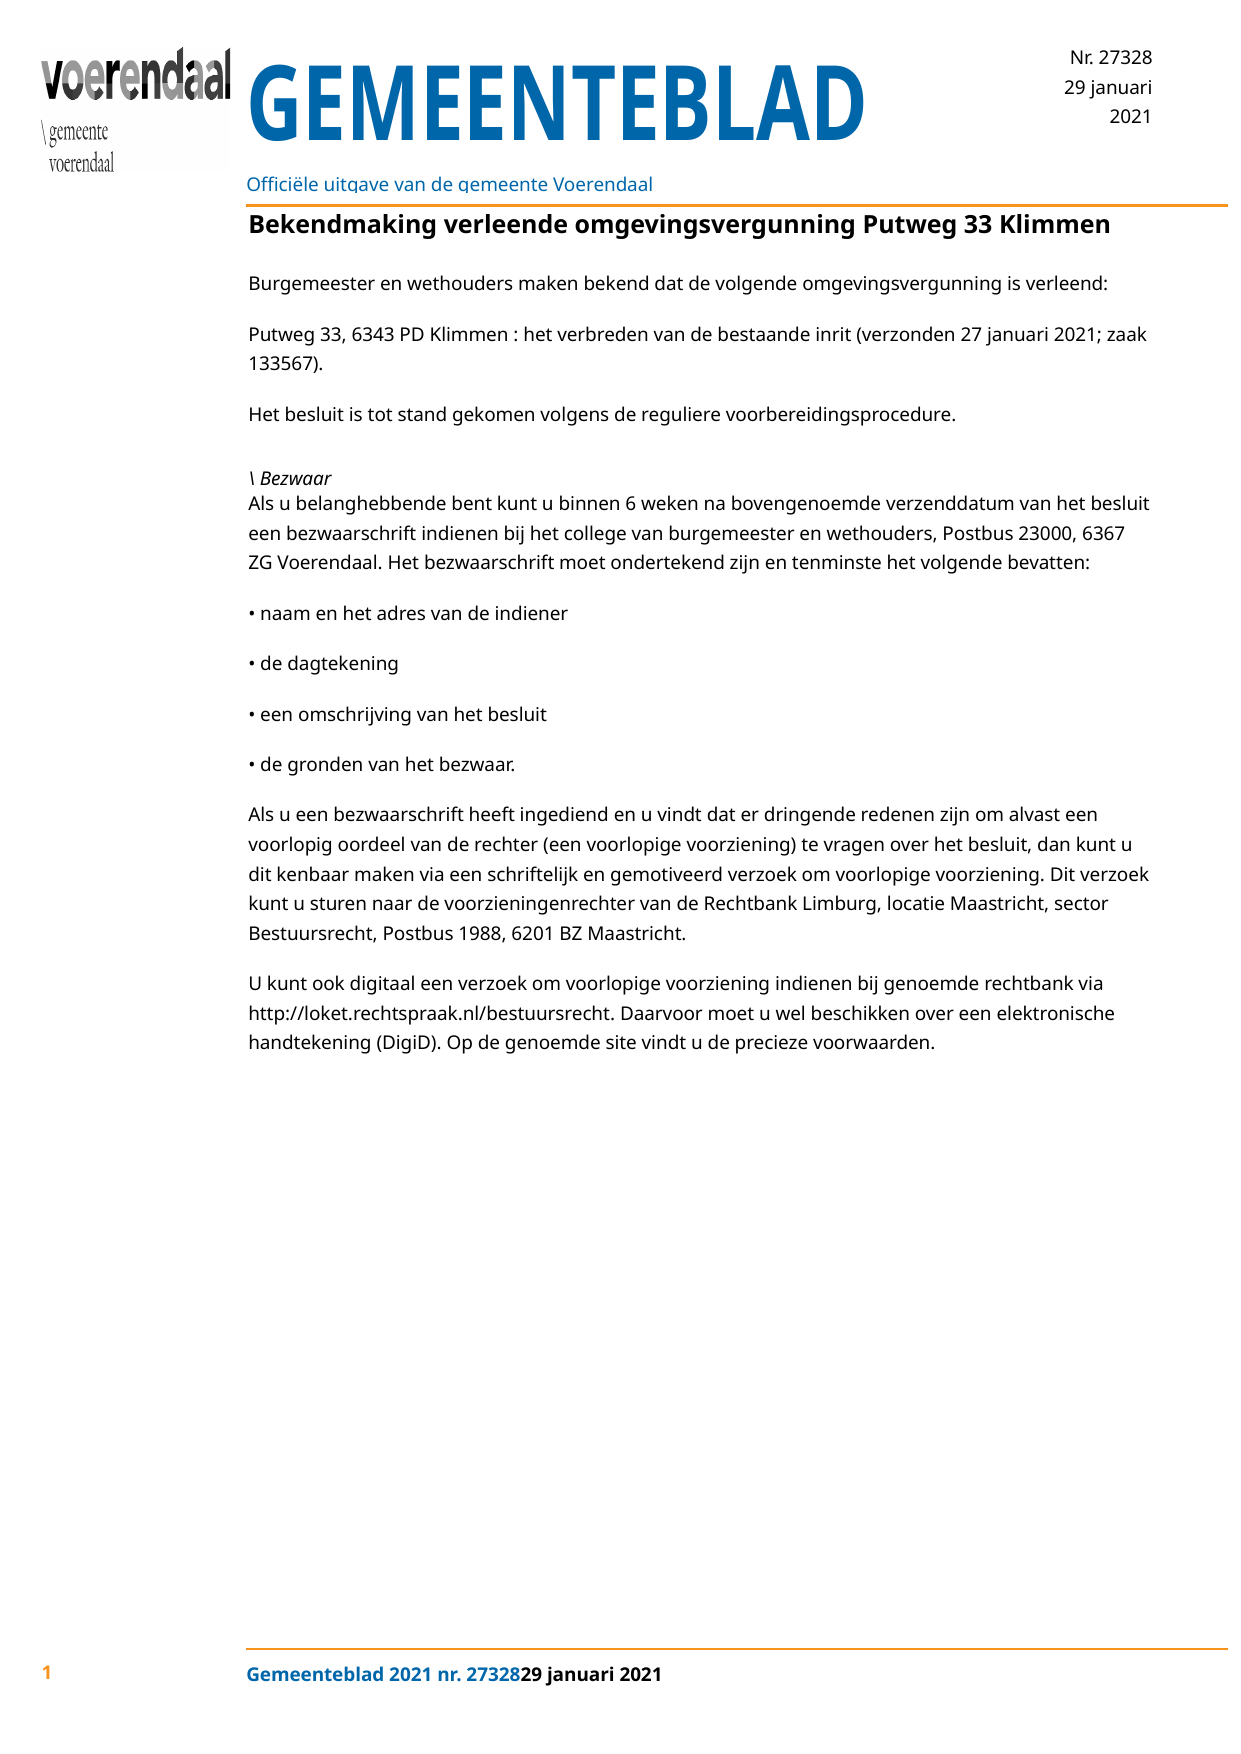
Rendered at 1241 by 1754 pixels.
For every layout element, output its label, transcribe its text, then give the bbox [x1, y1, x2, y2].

text • de gronden van het bezwaar. [248, 751, 1152, 777]
text \ Bezwaar [248, 465, 1152, 490]
text U kunt ook digitaal een verzoek om voorlopige voorziening indienen bij genoemde rechtbank via http://loket.rechtspraak.nl/bestuursrecht. Daarvoor moet u wel beschikken over een elektronische handtekening (DigiD). Op de genoemde site vindt u de precieze voorwaarden. [248, 970, 1152, 1055]
text Bekendmaking verleende omgevingsvergunning Putweg 33 Klimmen [248, 207, 1152, 241]
text Burgemeester en wethouders maken bekend dat de volgende omgevingsvergunning is verleend: [248, 270, 1152, 296]
text • de dagtekening [248, 650, 1152, 676]
text • naam en het adres van de indiener [248, 600, 1152, 626]
text Als u belanghebbende bent kunt u binnen 6 weken na bovengenoemde verzenddatum van het besluit een bezwaarschrift indienen bij het college van burgemeester en wethouders, Postbus 23000, 6367 ZG Voerendaal. Het bezwaarschrift moet ondertekend zijn en tenminste het volgende bevatten: [248, 490, 1152, 575]
text Als u een bezwaarschrift heeft ingediend en u vindt dat er dringende redenen zijn om alvast een voorlopig oordeel van de rechter (een voorlopige voorziening) te vragen over het besluit, dan kunt u dit kenbaar maken via een schriftelijk en gemotiveerd verzoek om voorlopige voorziening. Dit verzoek kunt u sturen naar de voorzieningenrechter van de Rechtbank Limburg, locatie Maastricht, sector Bestuursrecht, Postbus 1988, 6201 BZ Maastricht. [248, 802, 1152, 946]
text Putweg 33, 6343 PD Klimmen : het verbreden van de bestaande inrit (verzonden 27 januari 2021; zaak 133567). [248, 321, 1152, 376]
text Het besluit is tot stand gekomen volgens de reguliere voorbereidingsprocedure. [248, 401, 1152, 426]
text • een omschrijving van het besluit [248, 701, 1152, 727]
picture [41, 47, 231, 172]
